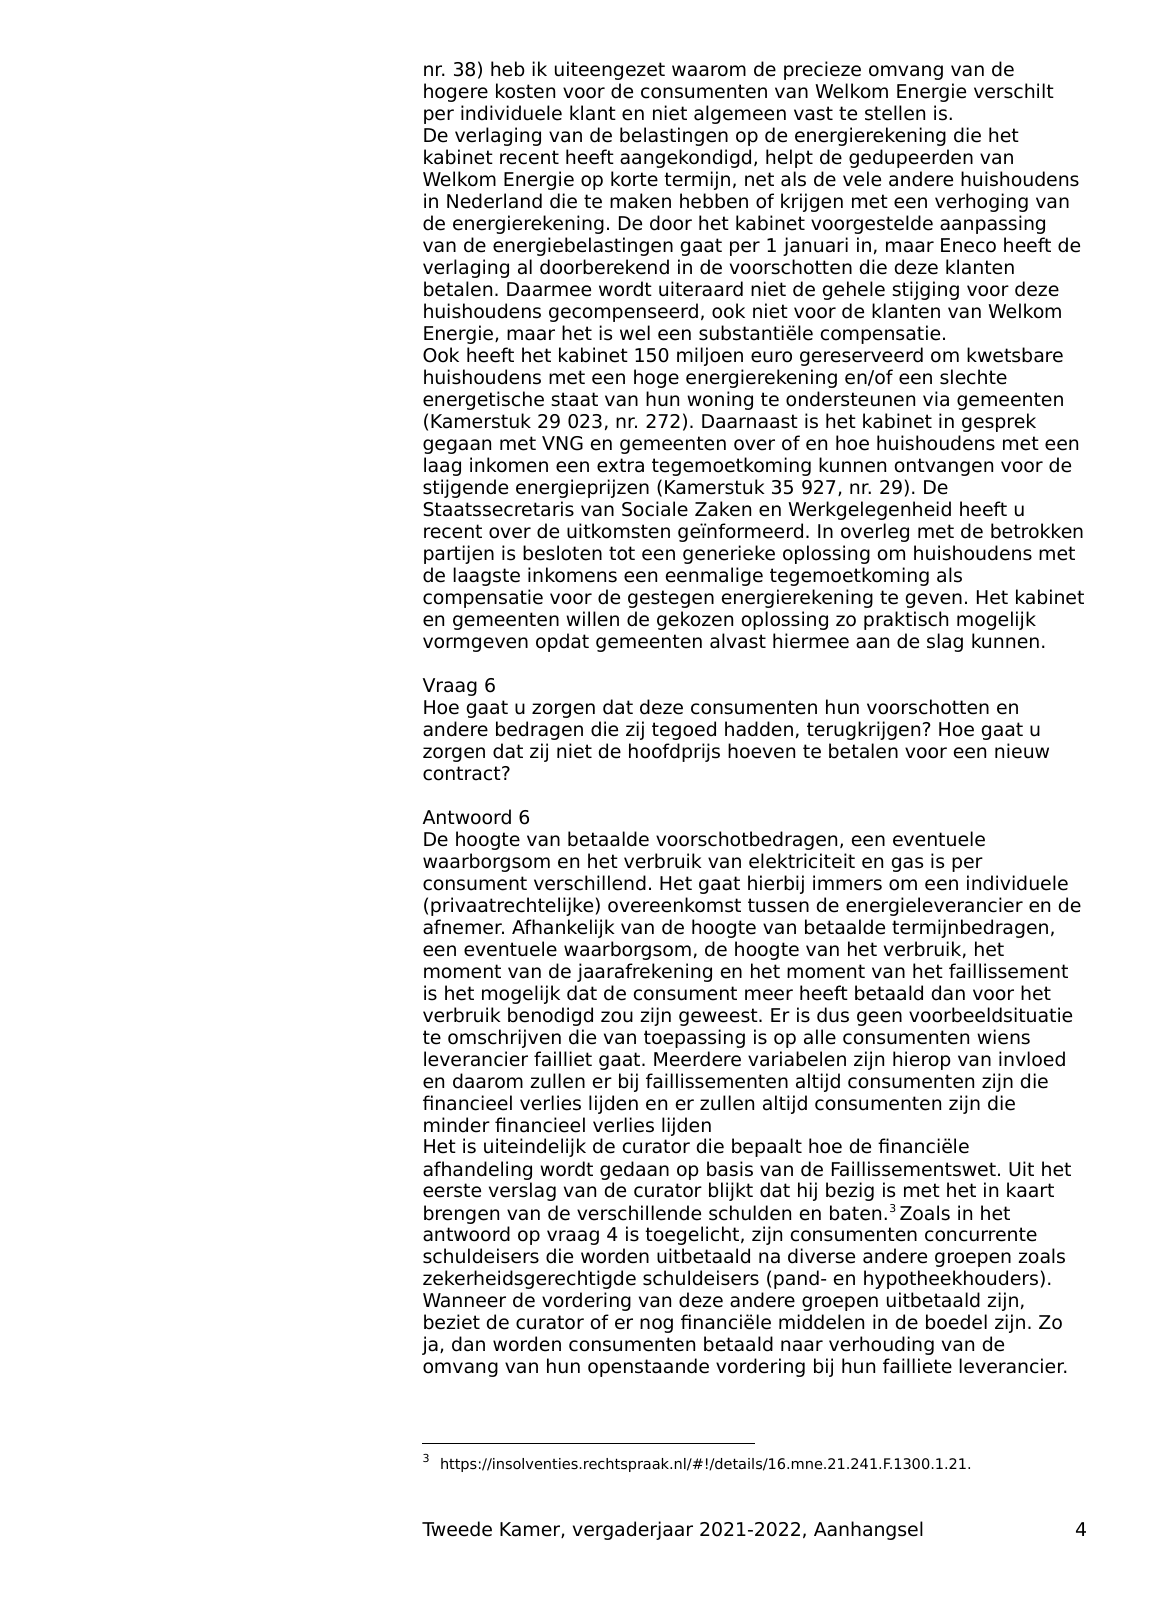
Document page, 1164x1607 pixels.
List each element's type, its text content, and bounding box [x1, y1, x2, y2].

text De verlaging van de belastingen op de energierekening die het kabinet recent heeft aangekondigd, helpt de gedupeerden van Welkom Energie op korte termijn, net als de vele andere huishoudens in Nederland die te maken hebben of krijgen met een verhoging van de energierekening. De door het kabinet voorgestelde aanpassing van de energiebelastingen gaat per 1 januari in, maar Eneco heeft de verlaging al doorberekend in de voorschotten die deze klanten betalen. Daarmee wordt uiteraard niet de gehele stijging voor deze huishoudens gecompenseerd, ook niet voor de klanten van Welkom Energie, maar het is wel een substantiële compensatie. [422, 125, 1087, 345]
text Hoe gaat u zorgen dat deze consumenten hun voorschotten en andere bedragen die zij tegoed hadden, terugkrijgen? Hoe gaat u zorgen dat zij niet de hoofdprijs hoeven te betalen voor een nieuw contract? [422, 697, 1087, 784]
text Het is uiteindelijk de curator die bepaalt hoe de financiële afhandeling wordt gedaan op basis van de Faillissementswet. Uit het eerste verslag van de curator blijkt dat hij bezig is met het in kaart brengen van de verschillende schulden en baten.Zoals in het antwoord op vraag 4 is toegelicht, zijn consumenten concurrente schuldeisers die worden uitbetaald na diverse andere groepen zoals zekerheidsgerechtigde schuldeisers (pand- en hypotheekhouders). Wanneer de vordering van deze andere groepen uitbetaald zijn, beziet de curator of er nog financiële middelen in de boedel zijn. Zo ja, dan worden consumenten betaald naar verhouding van de omvang van hun openstaande vordering bij hun failliete leverancier. [422, 1136, 1087, 1378]
text Ook heeft het kabinet 150 miljoen euro gereserveerd om kwetsbare huishoudens met een hoge energierekening en/of een slechte energetische staat van hun woning te ondersteunen via gemeenten (Kamerstuk 29 023, nr. 272). Daarnaast is het kabinet in gesprek gegaan met VNG en gemeenten over of en hoe huishoudens met een laag inkomen een extra tegemoetkoming kunnen ontvangen voor de stijgende energieprijzen (Kamerstuk 35 927, nr. 29). De Staatssecretaris van Sociale Zaken en Werkgelegenheid heeft u recent over de uitkomsten geïnformeerd. In overleg met de betrokken partijen is besloten tot een generieke oplossing om huishoudens met de laagste inkomens een eenmalige tegemoetkoming als compensatie voor de gestegen energierekening te geven. Het kabinet en gemeenten willen de gekozen oplossing zo praktisch mogelijk vormgeven opdat gemeenten alvast hiermee aan de slag kunnen. [422, 345, 1087, 652]
text De hoogte van betaalde voorschotbedragen, een eventuele waarborgsom en het verbruik van elektriciteit en gas is per consument verschillend. Het gaat hierbij immers om een individuele (privaatrechtelijke) overeenkomst tussen de energieleverancier en de afnemer. Afhankelijk van de hoogte van betaalde termijnbedragen, een eventuele waarborgsom, de hoogte van het verbruik, het moment van de jaarafrekening en het moment van het faillissement is het mogelijk dat de consument meer heeft betaald dan voor het verbruik benodigd zou zijn geweest. Er is dus geen voorbeeldsituatie te omschrijven die van toepassing is op alle consumenten wiens leverancier failliet gaat. Meerdere variabelen zijn hierop van invloed en daarom zullen er bij faillissementen altijd consumenten zijn die financieel verlies lijden en er zullen altijd consumenten zijn die minder financieel verlies lijden [422, 829, 1087, 1136]
text Vraag 6 [422, 675, 1087, 697]
text https://insolventies.rechtspraak.nl/#!/details/16.mne.21.241.F.1300.1.21. [422, 1452, 1087, 1474]
text nr. 38) heb ik uiteengezet waarom de precieze omvang van de hogere kosten voor de consumenten van Welkom Energie verschilt per individuele klant en niet algemeen vast te stellen is. [422, 59, 1087, 125]
text Antwoord 6 [422, 807, 1087, 829]
